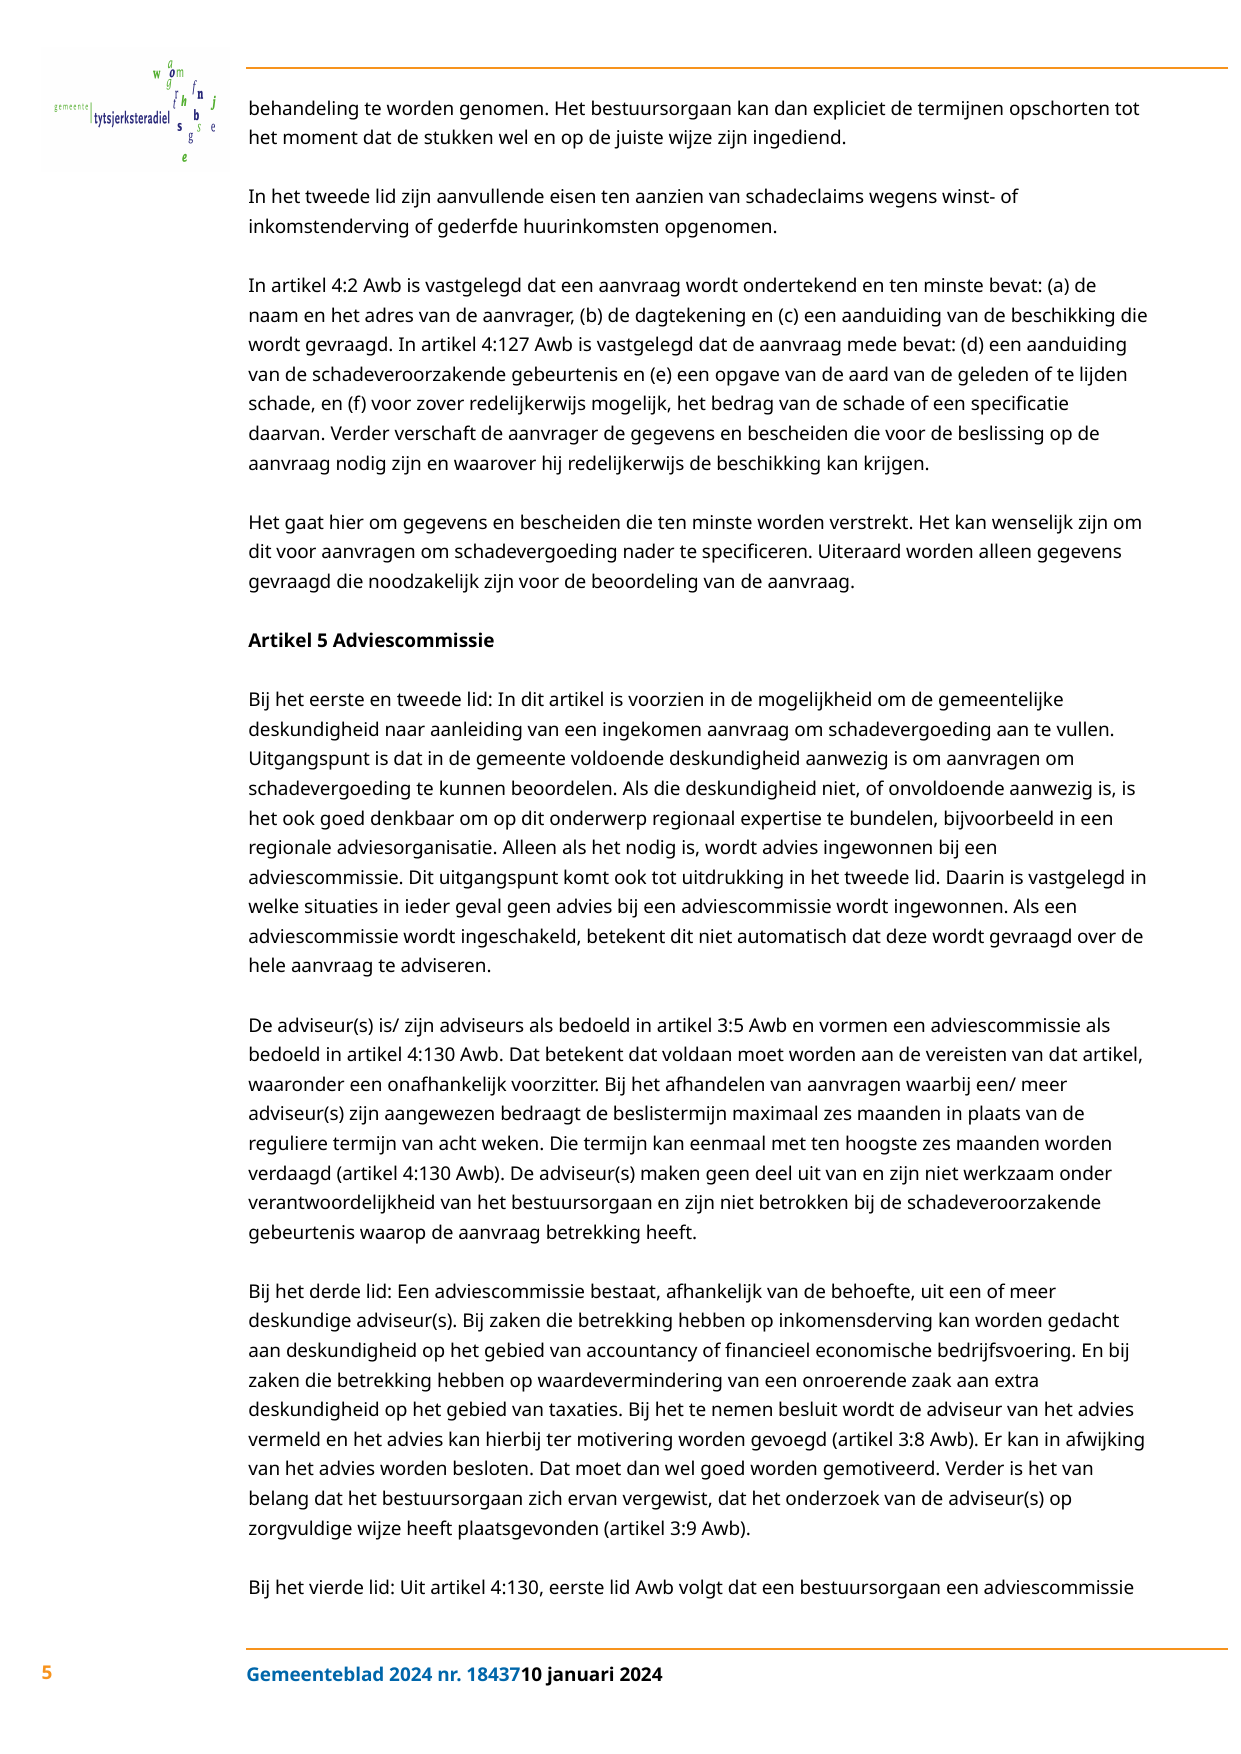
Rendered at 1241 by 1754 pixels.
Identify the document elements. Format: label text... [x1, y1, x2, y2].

text Bij het eerste en tweede lid: In dit artikel is voorzien in de mogelijkheid om de gemeentelijke deskundigheid naar aanleiding van een ingekomen aanvraag om schadevergoeding aan te vullen. Uitgangspunt is dat in de gemeente voldoende deskundigheid aanwezig is om aanvragen om schadevergoeding te kunnen beoordelen. Als die deskundigheid niet, of onvoldoende aanwezig is, is het ook goed denkbaar om op dit onderwerp regionaal expertise te bundelen, bijvoorbeeld in een regionale adviesorganisatie. Alleen als het nodig is, wordt advies ingewonnen bij een adviescommissie. Dit uitgangspunt komt ook tot uitdrukking in het tweede lid. Daarin is vastgelegd in welke situaties in ieder geval geen advies bij een adviescommissie wordt ingewonnen. Als een adviescommissie wordt ingeschakeld, betekent dit niet automatisch dat deze wordt gevraagd over de hele aanvraag te adviseren. [248, 686, 1152, 978]
text Het gaat hier om gegevens en bescheiden die ten minste worden verstrekt. Het kan wenselijk zijn om dit voor aanvragen om schadevergoeding nader te specificeren. Uiteraard worden alleen gegevens gevraagd die noodzakelijk zijn voor de beoordeling van de aanvraag. [248, 509, 1152, 594]
text Bij het vierde lid: Uit artikel 4:130, eerste lid Awb volgt dat een bestuursorgaan een adviescommissie [248, 1574, 1152, 1600]
text behandeling te worden genomen. Het bestuursorgaan kan dan expliciet de termijnen opschorten tot het moment dat de stukken wel en op de juiste wijze zijn ingediend. [248, 95, 1152, 150]
text In artikel 4:2 Awb is vastgelegd dat een aanvraag wordt ondertekend en ten minste bevat: (a) de naam en het adres van de aanvrager, (b) de dagtekening en (c) een aanduiding van de beschikking die wordt gevraagd. In artikel 4:127 Awb is vastgelegd dat de aanvraag mede bevat: (d) een aanduiding van de schadeveroorzakende gebeurtenis en (e) een opgave van de aard van de geleden of te lijden schade, en (f) voor zover redelijkerwijs mogelijk, het bedrag van de schade of een specificatie daarvan. Verder verschaft de aanvrager de gegevens en bescheiden die voor de beslissing op de aanvraag nodig zijn en waarover hij redelijkerwijs de beschikking kan krijgen. [248, 272, 1152, 476]
text Bij het derde lid: Een adviescommissie bestaat, afhankelijk van de behoefte, uit een of meer deskundige adviseur(s). Bij zaken die betrekking hebben op inkomensderving kan worden gedacht aan deskundigheid op het gebied van accountancy of financieel economische bedrijfsvoering. En bij zaken die betrekking hebben op waardevermindering van een onroerende zaak aan extra deskundigheid op het gebied van taxaties. Bij het te nemen besluit wordt de adviseur van het advies vermeld en het advies kan hierbij ter motivering worden gevoegd (artikel 3:8 Awb). Er kan in afwijking van het advies worden besloten. Dat moet dan wel goed worden gemotiveerd. Verder is het van belang dat het bestuursorgaan zich ervan vergewist, dat het onderzoek van de adviseur(s) op zorgvuldige wijze heeft plaatsgevonden (artikel 3:9 Awb). [248, 1278, 1152, 1541]
picture [41, 47, 231, 172]
text Artikel 5 Adviescommissie [248, 627, 1152, 653]
text De adviseur(s) is/ zijn adviseurs als bedoeld in artikel 3:5 Awb en vormen een adviescommissie als bedoeld in artikel 4:130 Awb. Dat betekent dat voldaan moet worden aan de vereisten van dat artikel, waaronder een onafhankelijk voorzitter. Bij het afhandelen van aanvragen waarbij een/ meer adviseur(s) zijn aangewezen bedraagt de beslistermijn maximaal zes maanden in plaats van de reguliere termijn van acht weken. Die termijn kan eenmaal met ten hoogste zes maanden worden verdaagd (artikel 4:130 Awb). De adviseur(s) maken geen deel uit van en zijn niet werkzaam onder verantwoordelijkheid van het bestuursorgaan en zijn niet betrokken bij de schadeveroorzakende gebeurtenis waarop de aanvraag betrekking heeft. [248, 1012, 1152, 1245]
text In het tweede lid zijn aanvullende eisen ten aanzien van schadeclaims wegens winst- of inkomstenderving of gederfde huurinkomsten opgenomen. [248, 183, 1152, 239]
